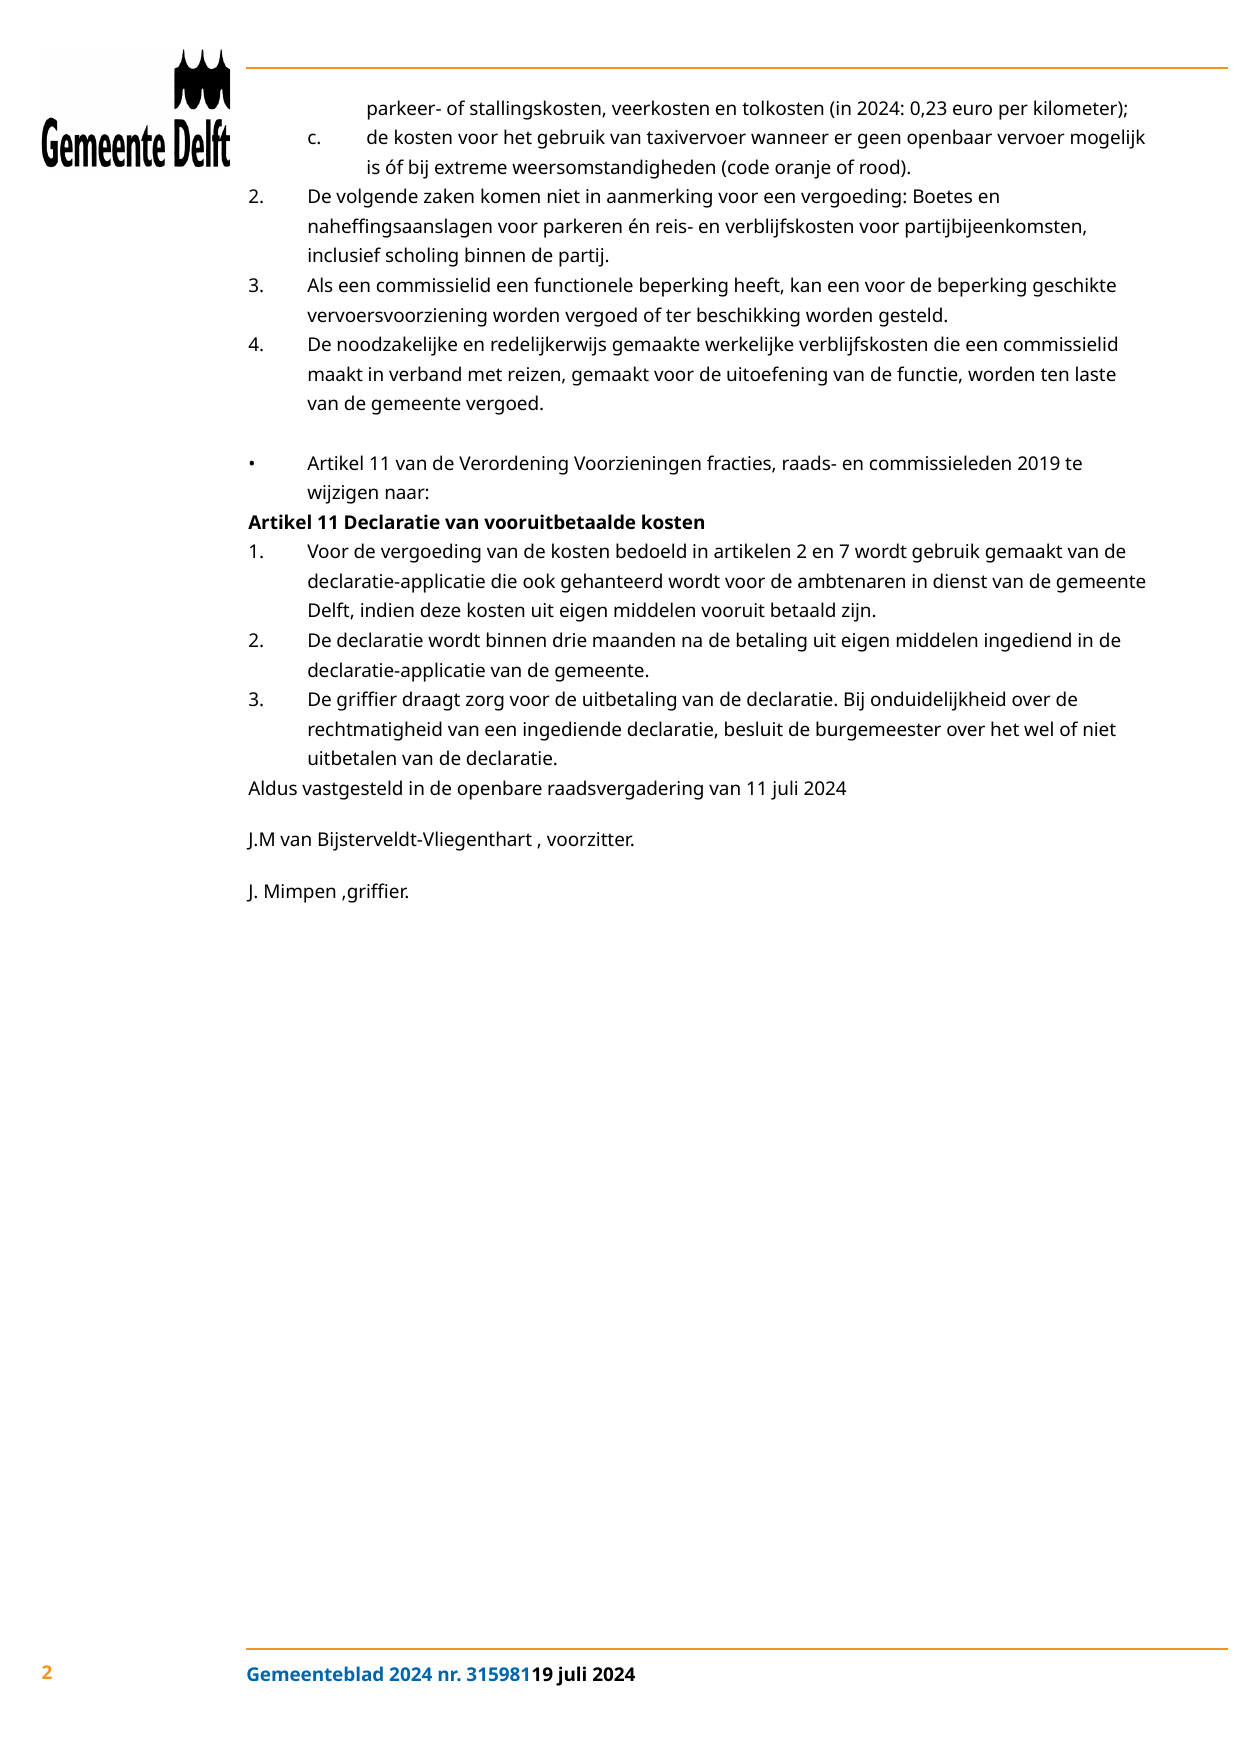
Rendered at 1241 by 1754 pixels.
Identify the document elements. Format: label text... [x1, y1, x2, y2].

text Aldus vastgesteld in de openbare raadsvergadering van 11 juli 2024 [248, 775, 1152, 801]
list parkeer- of stallingskosten, veerkosten en tolkosten (in 2024: 0,23 euro per kilometer); [307, 95, 1152, 121]
list De volgende zaken komen niet in aanmerking voor een vergoeding: Boetes en naheffingsaanslagen voor parkeren én reis- en verblijfskosten voor partijbijeenkomsten, inclusief scholing binnen de partij. [248, 183, 1152, 268]
list De griffier draagt zorg voor de uitbetaling van de declaratie. Bij onduidelijkheid over de rechtmatigheid van een ingediende declaratie, besluit de burgemeester over het wel of niet uitbetalen van de declaratie. [248, 686, 1152, 771]
list De declaratie wordt binnen drie maanden na de betaling uit eigen middelen ingediend in de declaratie-applicatie van de gemeente. [248, 627, 1152, 683]
text J. Mimpen ,griffier. [248, 878, 1152, 904]
list De noodzakelijke en redelijkerwijs gemaakte werkelijke verblijfskosten die een commissielid maakt in verband met reizen, gemaakt voor de uitoefening van de functie, worden ten laste van de gemeente vergoed. [248, 331, 1152, 416]
list de kosten voor het gebruik van taxivervoer wanneer er geen openbaar vervoer mogelijk is óf bij extreme weersomstandigheden (code oranje of rood). [307, 124, 1152, 180]
list Artikel 11 van de Verordening Voorzieningen fracties, raads- en commissieleden 2019 te wijzigen naar: [248, 450, 1152, 505]
text Artikel 11 Declaratie van vooruitbetaalde kosten [248, 509, 1152, 535]
text J.M van Bijsterveldt-Vliegenthart , voorzitter. [248, 827, 1152, 852]
list Als een commissielid een functionele beperking heeft, kan een voor de beperking geschikte vervoersvoorziening worden vergoed of ter beschikking worden gesteld. [248, 272, 1152, 328]
list Voor de vergoeding van de kosten bedoeld in artikelen 2 en 7 wordt gebruik gemaakt van de declaratie-applicatie die ook gehanteerd wordt voor de ambtenaren in dienst van de gemeente Delft, indien deze kosten uit eigen middelen vooruit betaald zijn. [248, 538, 1152, 623]
picture [41, 47, 231, 172]
